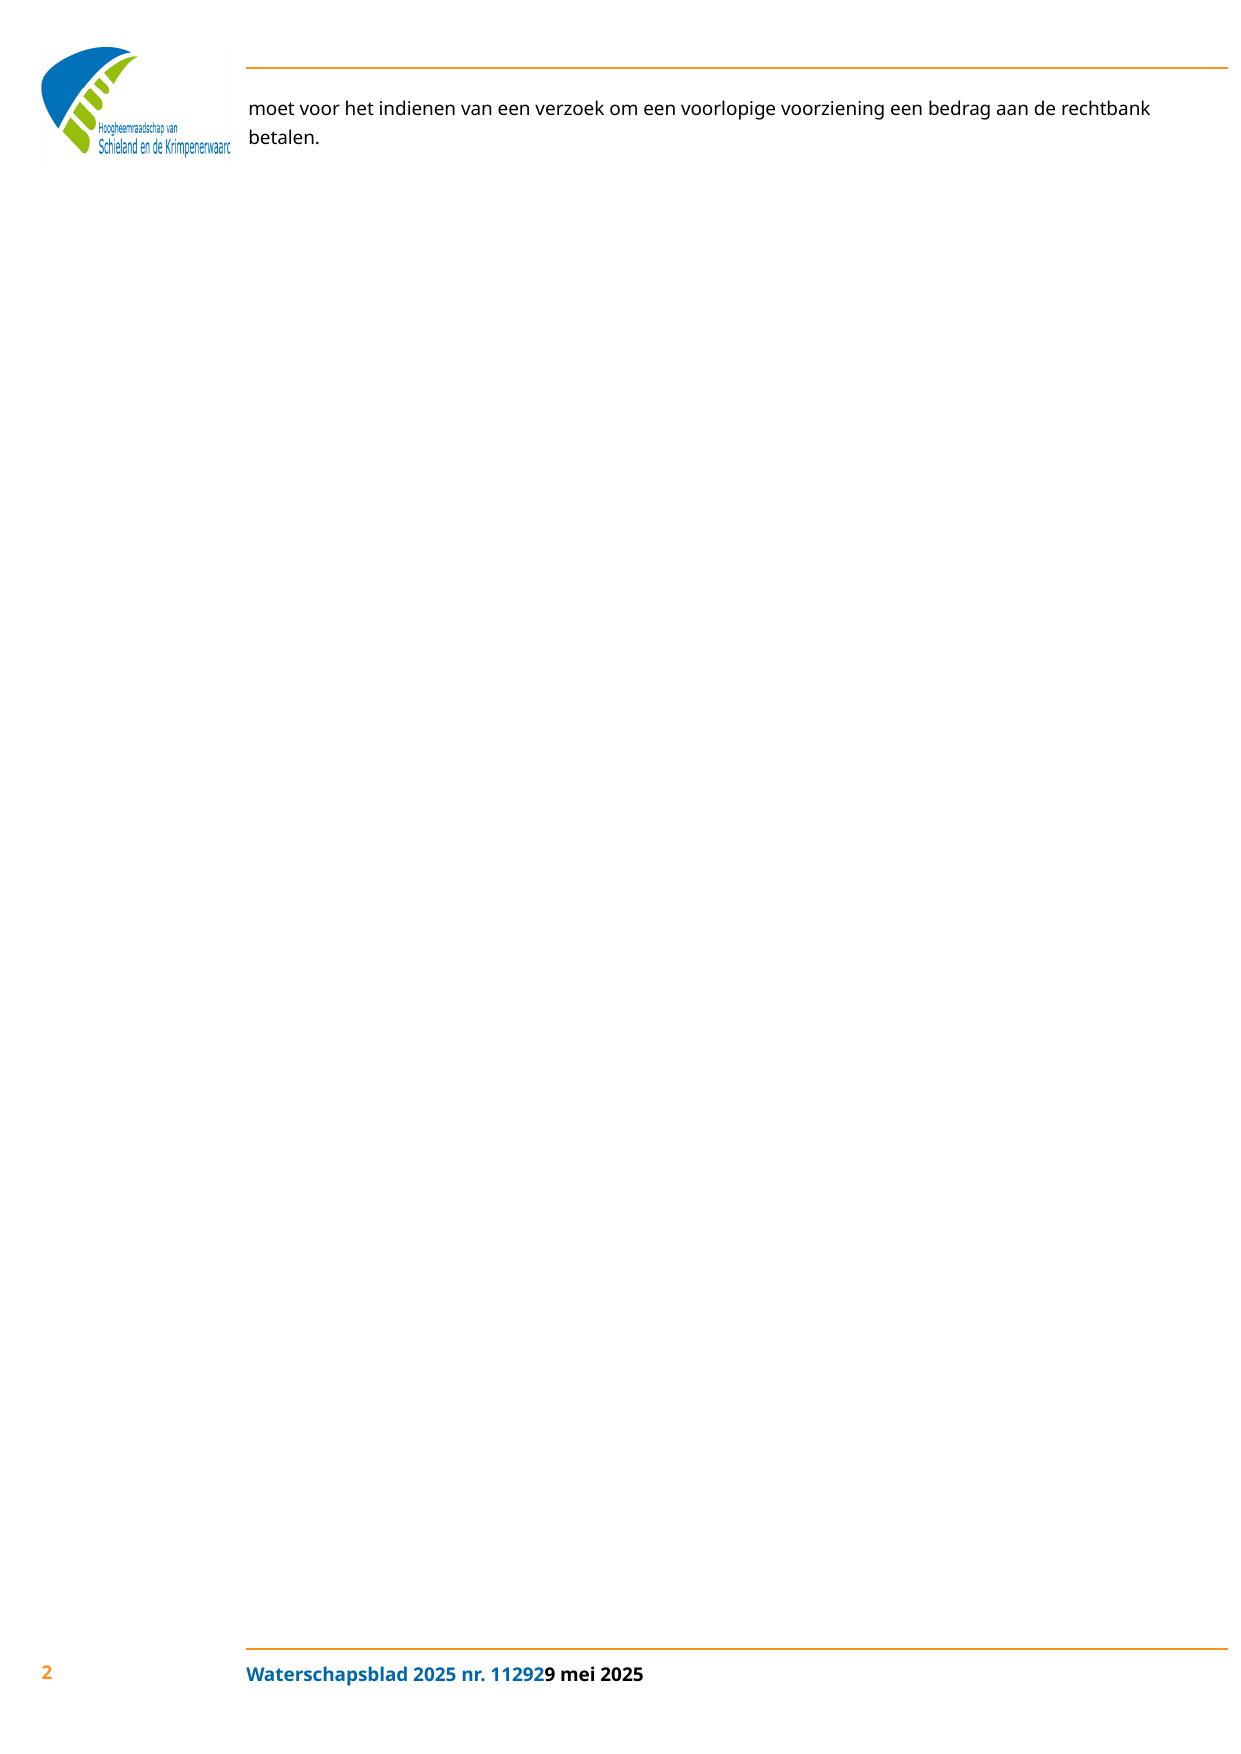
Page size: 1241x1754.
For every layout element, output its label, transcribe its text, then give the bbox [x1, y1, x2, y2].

picture [41, 47, 231, 172]
text moet voor het indienen van een verzoek om een voorlopige voorziening een bedrag aan de rechtbank betalen. [248, 95, 1152, 150]
